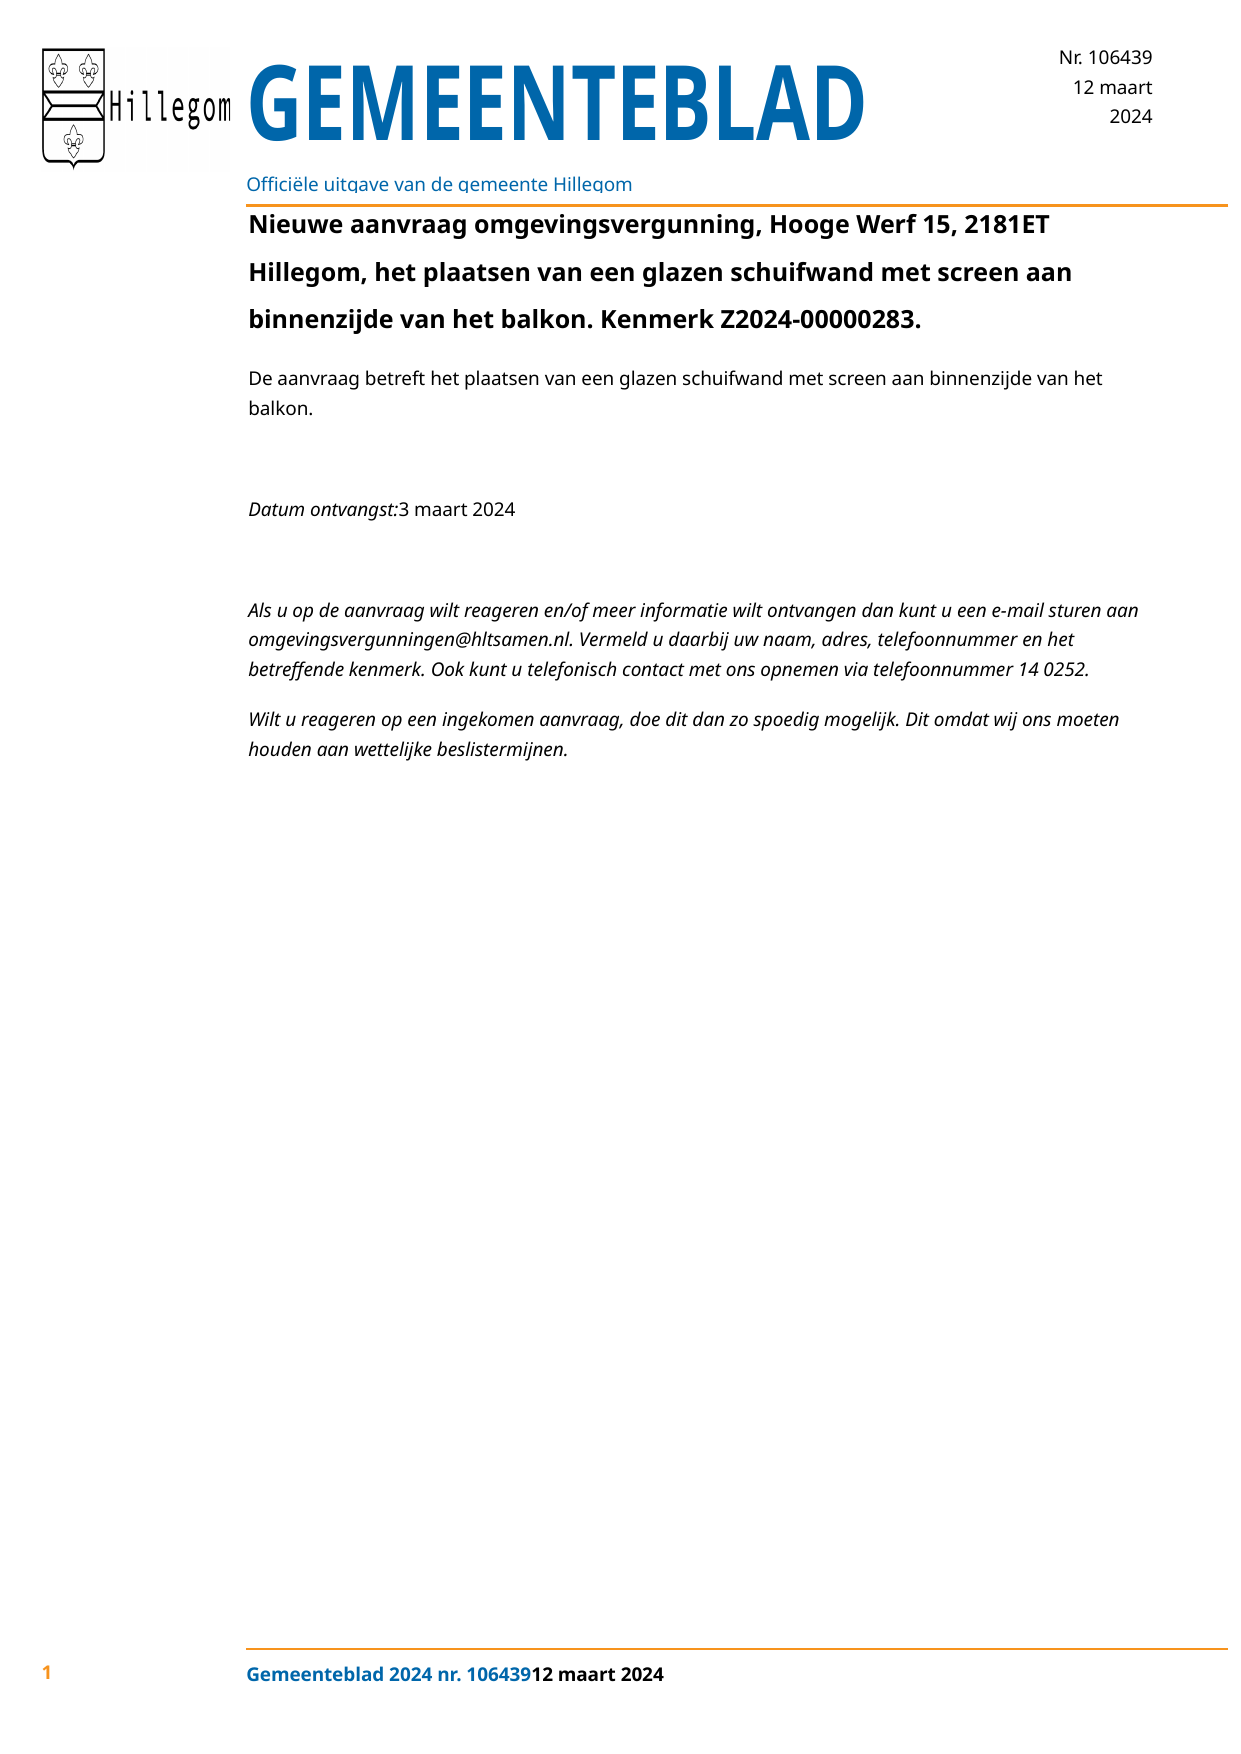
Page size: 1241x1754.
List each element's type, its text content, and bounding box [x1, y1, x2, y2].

picture [41, 47, 231, 172]
text Nieuwe aanvraag omgevingsvergunning, Hooge Werf 15, 2181ET Hillegom, het plaatsen van een glazen schuifwand met screen aan binnenzijde van het balkon. Kenmerk Z2024-00000283. [248, 207, 1152, 336]
text De aanvraag betreft het plaatsen van een glazen schuifwand met screen aan binnenzijde van het balkon. [248, 366, 1152, 421]
text Als u op de aanvraag wilt reageren en/of meer informatie wilt ontvangen dan kunt u een e-mail sturen aan omgevingsvergunningen@hltsamen.nl. Vermeld u daarbij uw naam, adres, telefoonnummer en het betreffende kenmerk. Ook kunt u telefonisch contact met ons opnemen via telefoonnummer 14 0252. [248, 597, 1152, 682]
text Wilt u reageren op een ingekomen aanvraag, doe dit dan zo spoedig mogelijk. Dit omdat wij ons moeten houden aan wettelijke beslistermijnen. [248, 706, 1152, 762]
text Datum ontvangst:3 maart 2024 [248, 496, 1152, 522]
